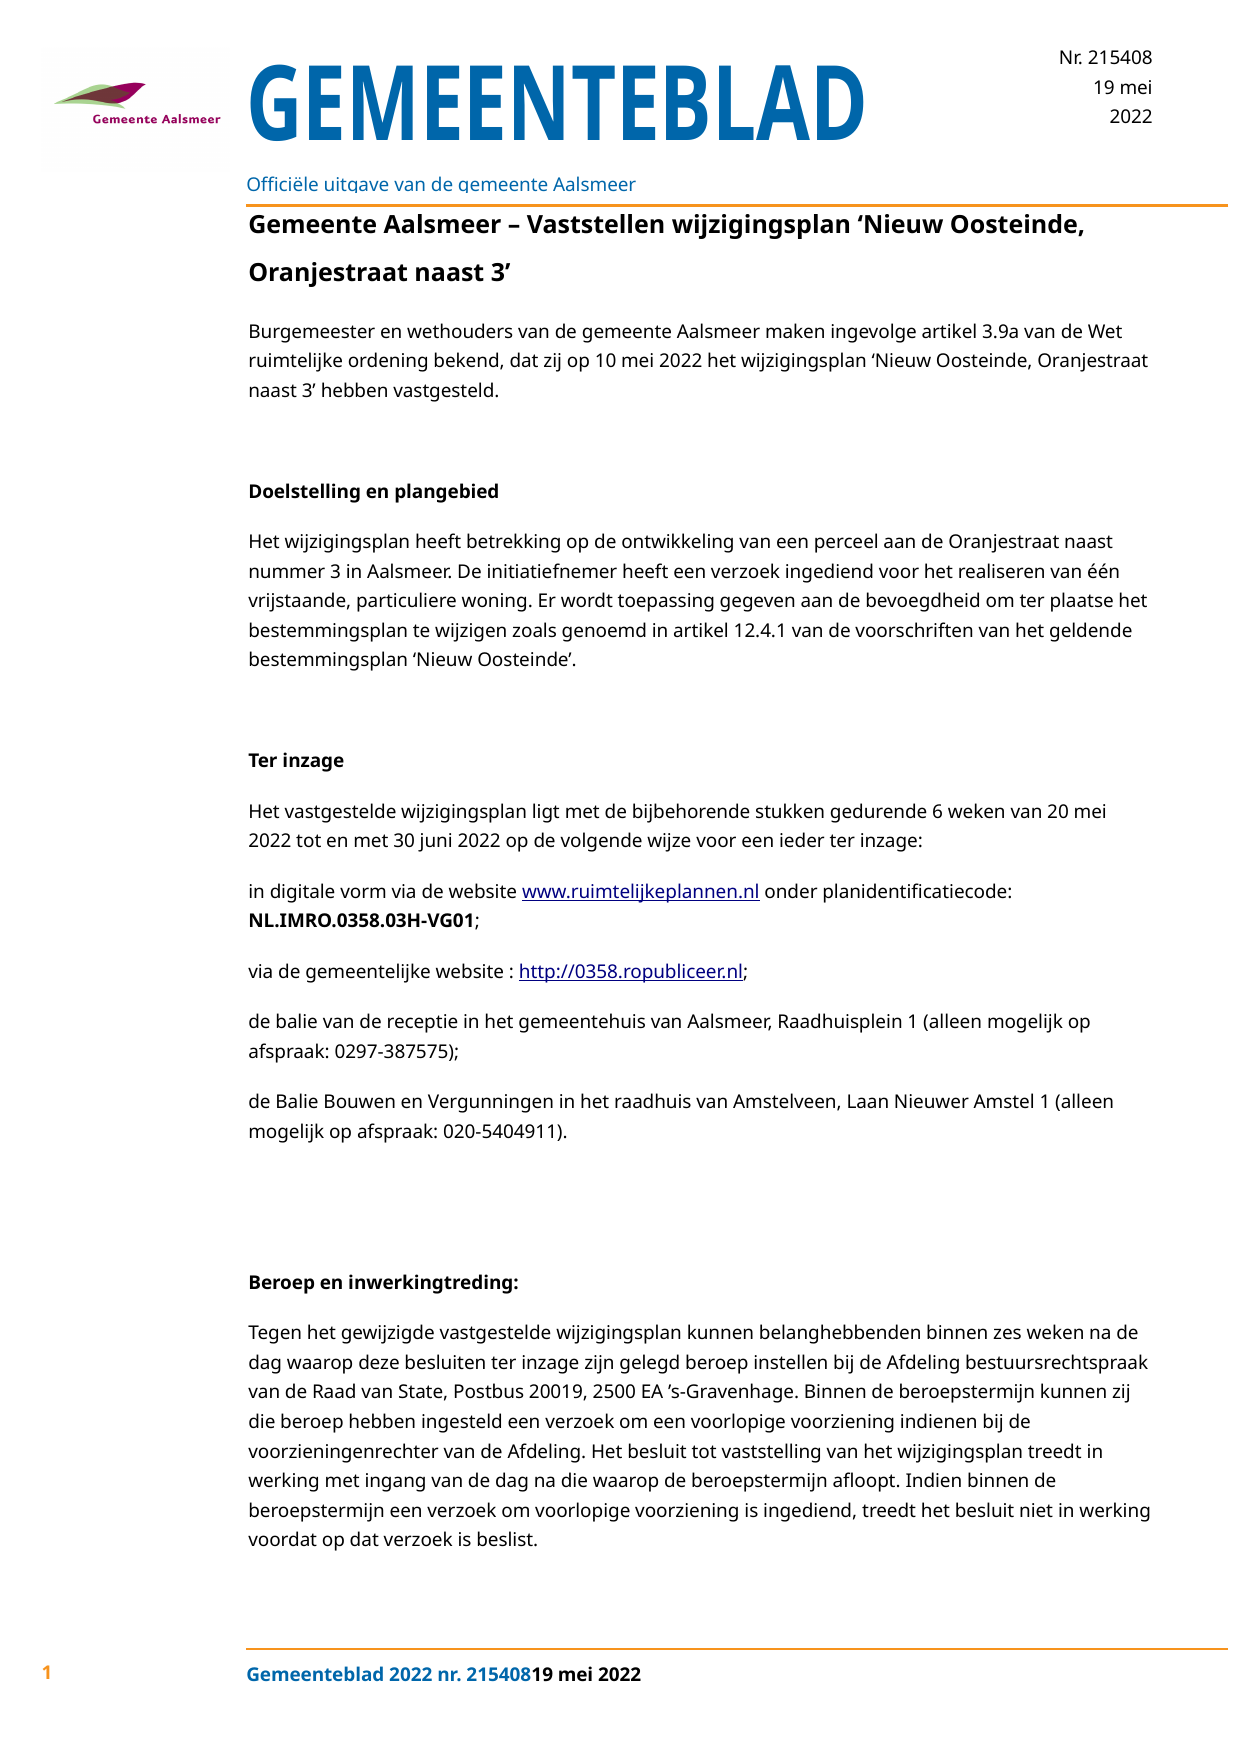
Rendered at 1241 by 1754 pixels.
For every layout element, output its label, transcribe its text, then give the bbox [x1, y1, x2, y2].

text in digitale vorm via de website www.ruimtelijkeplannen.nl onder planidentificatiecode: NL.IMRO.0358.03H-VG01; [248, 878, 1152, 933]
picture [41, 47, 231, 172]
text Het wijzigingsplan heeft betrekking op de ontwikkeling van een perceel aan de Oranjestraat naast nummer 3 in Aalsmeer. De initiatiefnemer heeft een verzoek ingediend voor het realiseren van één vrijstaande, particuliere woning. Er wordt toepassing gegeven aan de bevoegdheid om ter plaatse het bestemmingsplan te wijzigen zoals genoemd in artikel 12.4.1 van de voorschriften van het geldende bestemmingsplan ‘Nieuw Oosteinde’. [248, 528, 1152, 672]
text Gemeente Aalsmeer – Vaststellen wijzigingsplan ‘Nieuw Oosteinde, Oranjestraat naast 3’ [248, 207, 1152, 288]
text via de gemeentelijke website : http://0358.ropubliceer.nl; [248, 958, 1152, 984]
text Beroep en inwerkingtreding: [248, 1269, 1152, 1295]
text Doelstelling en plangebied [248, 478, 1152, 504]
text Het vastgestelde wijzigingsplan ligt met de bijbehorende stukken gedurende 6 weken van 20 mei 2022 tot en met 30 juni 2022 op de volgende wijze voor een ieder ter inzage: [248, 798, 1152, 853]
text de balie van de receptie in het gemeentehuis van Aalsmeer, Raadhuisplein 1 (alleen mogelijk op afspraak: 0297-387575); [248, 1008, 1152, 1064]
text de Balie Bouwen en Vergunningen in het raadhuis van Amstelveen, Laan Nieuwer Amstel 1 (alleen mogelijk op afspraak: 020-5404911). [248, 1088, 1152, 1144]
text Ter inzage [248, 747, 1152, 773]
text Tegen het gewijzigde vastgestelde wijzigingsplan kunnen belanghebbenden binnen zes weken na de dag waarop deze besluiten ter inzage zijn gelegd beroep instellen bij de Afdeling bestuursrechtspraak van de Raad van State, Postbus 20019, 2500 EA ’s-Gravenhage. Binnen de beroepstermijn kunnen zij die beroep hebben ingesteld een verzoek om een voorlopige voorziening indienen bij de voorzieningenrechter van de Afdeling. Het besluit tot vaststelling van het wijzigingsplan treedt in werking met ingang van de dag na die waarop de beroepstermijn afloopt. Indien binnen de beroepstermijn een verzoek om voorlopige voorziening is ingediend, treedt het besluit niet in werking voordat op dat verzoek is beslist. [248, 1319, 1152, 1552]
text Burgemeester en wethouders van de gemeente Aalsmeer maken ingevolge artikel 3.9a van de Wet ruimtelijke ordening bekend, dat zij op 10 mei 2022 het wijzigingsplan ‘Nieuw Oosteinde, Oranjestraat naast 3’ hebben vastgesteld. [248, 318, 1152, 403]
